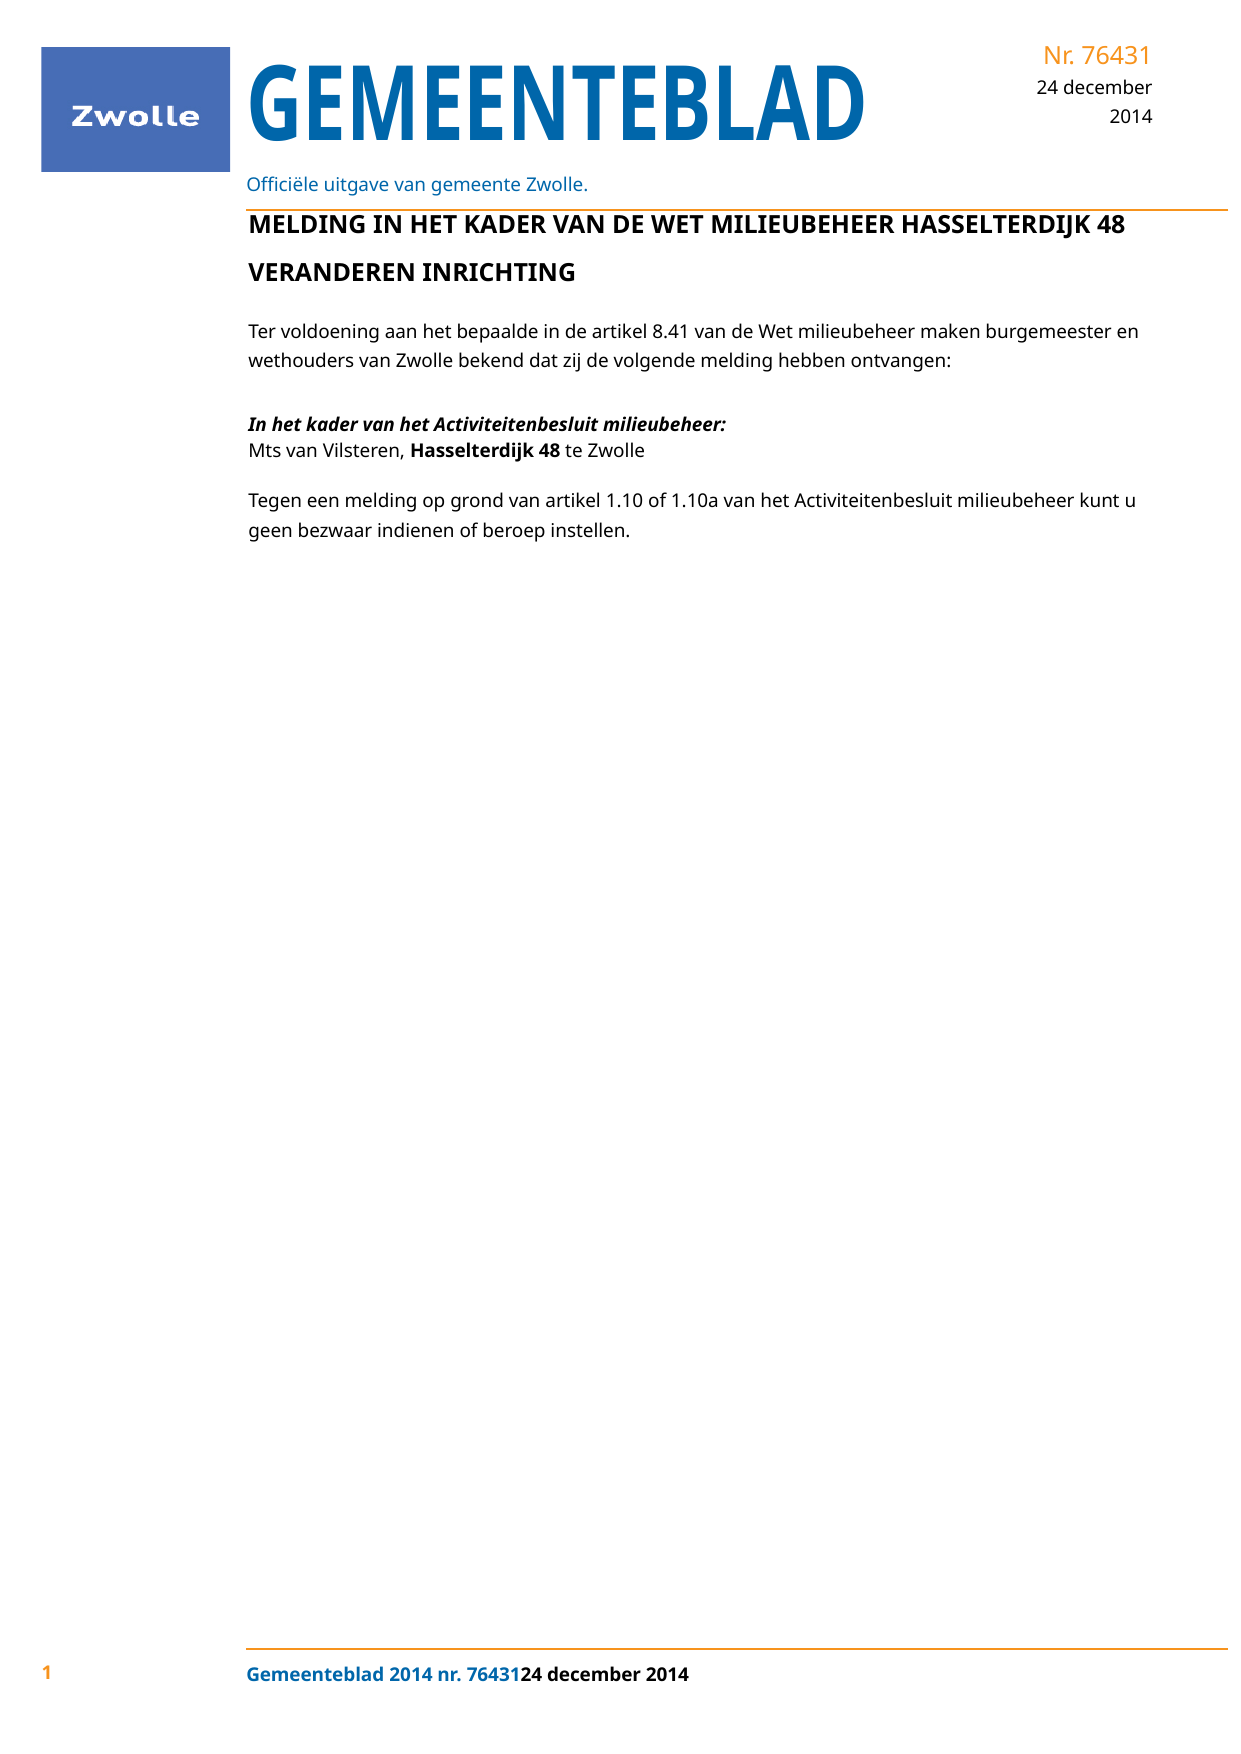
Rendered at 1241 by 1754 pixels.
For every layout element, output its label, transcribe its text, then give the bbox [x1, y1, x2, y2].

text In het kader van het Activiteitenbesluit milieubeheer: [248, 411, 1152, 437]
text Ter voldoening aan het bepaalde in de artikel 8.41 van de Wet milieubeheer maken burgemeester en wethouders van Zwolle bekend dat zij de volgende melding hebben ontvangen: [248, 318, 1152, 373]
text MELDING IN HET KADER VAN DE WET MILIEUBEHEER HASSELTERDIJK 48 VERANDEREN INRICHTING [248, 211, 1152, 288]
text Tegen een melding op grond van artikel 1.10 of 1.10a van het Activiteitenbesluit milieubeheer kunt u geen bezwaar indienen of beroep instellen. [248, 488, 1152, 543]
text Mts van Vilsteren, Hasselterdijk 48 te Zwolle [248, 437, 1152, 463]
picture [41, 47, 231, 172]
